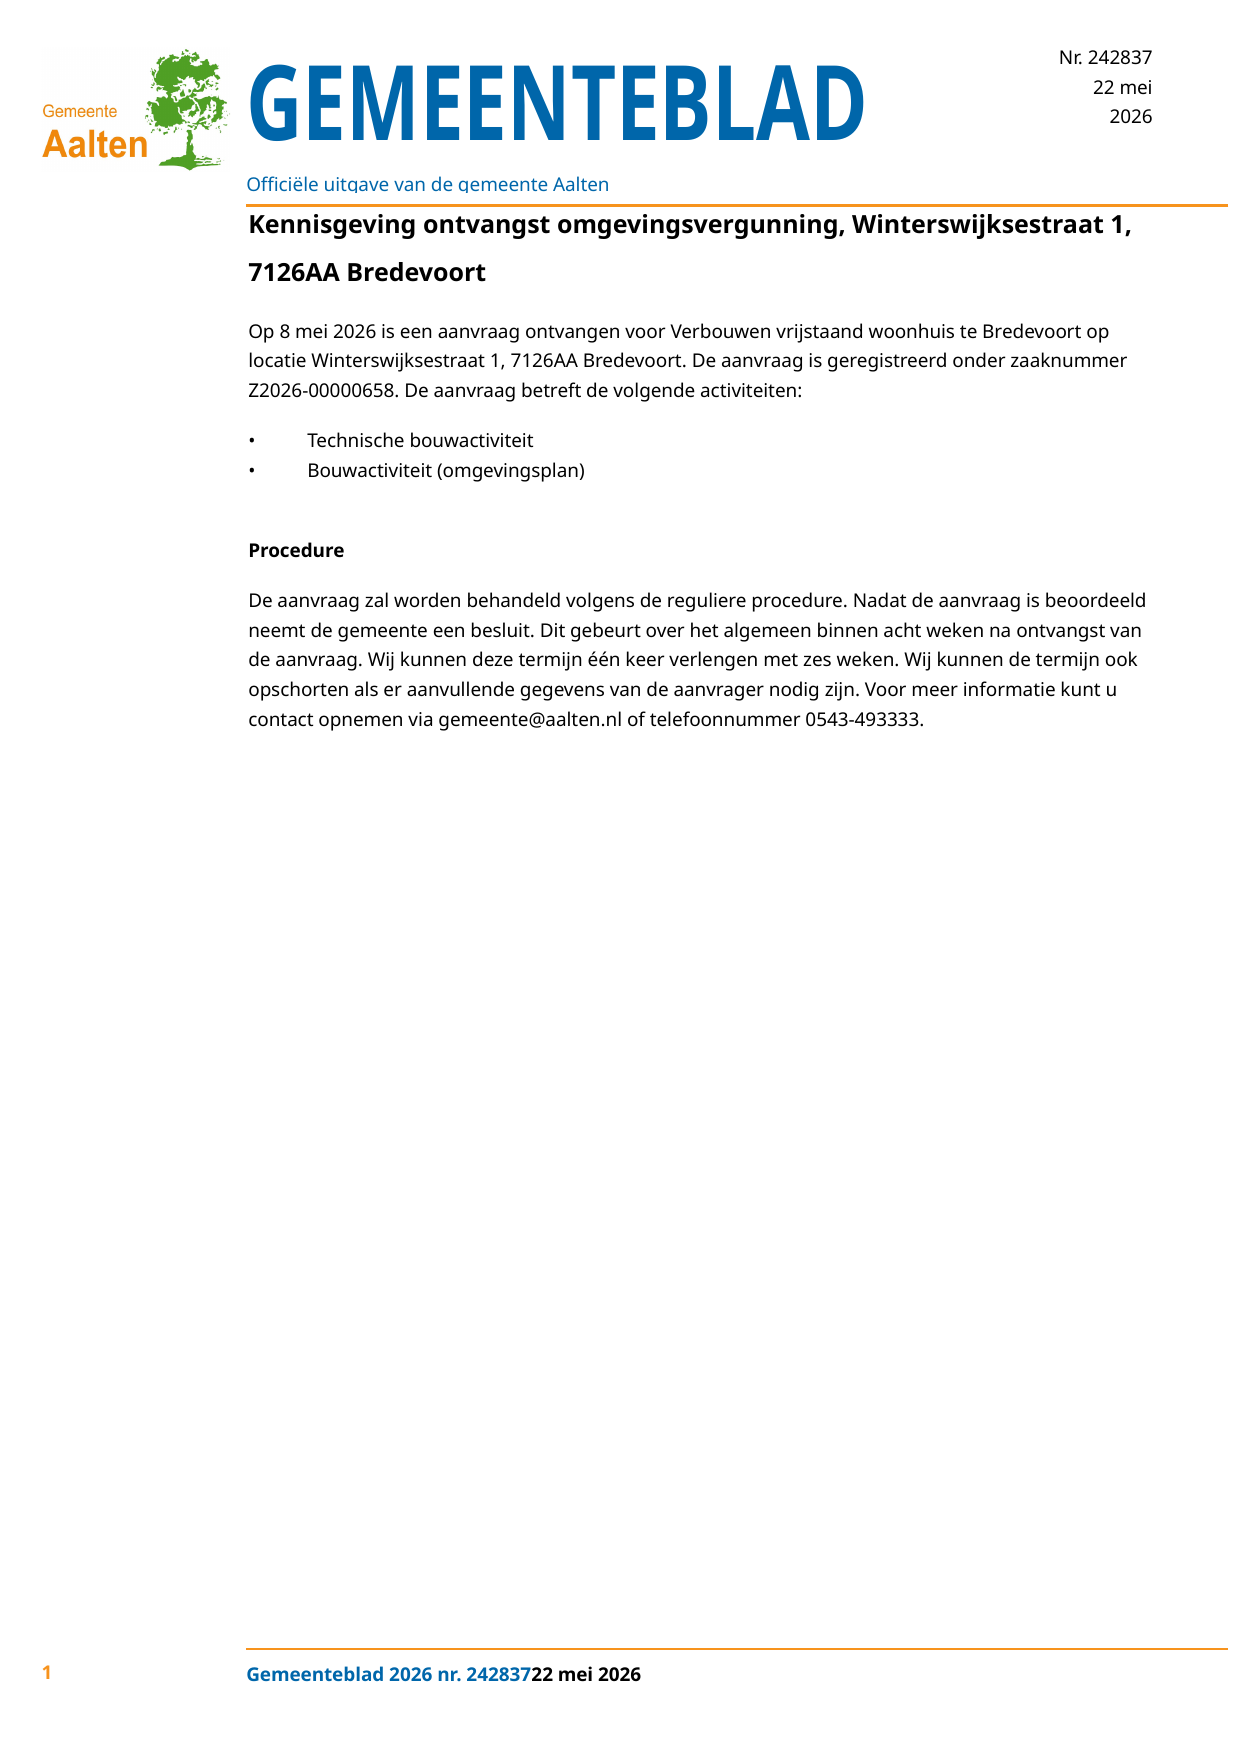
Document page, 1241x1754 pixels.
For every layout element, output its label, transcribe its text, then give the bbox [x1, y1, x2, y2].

text Kennisgeving ontvangst omgevingsvergunning, Winterswijksestraat 1, 7126AA Bredevoort [248, 207, 1152, 288]
list Technische bouwactiviteit [248, 427, 1152, 453]
list Bouwactiviteit (omgevingsplan) [248, 457, 1152, 483]
text Procedure [248, 537, 1152, 563]
text Op 8 mei 2026 is een aanvraag ontvangen voor Verbouwen vrijstaand woonhuis te Bredevoort op locatie Winterswijksestraat 1, 7126AA Bredevoort. De aanvraag is geregistreerd onder zaaknummer Z2026-00000658. De aanvraag betreft de volgende activiteiten: [248, 318, 1152, 403]
text De aanvraag zal worden behandeld volgens de reguliere procedure. Nadat de aanvraag is beoordeeld neemt de gemeente een besluit. Dit gebeurt over het algemeen binnen acht weken na ontvangst van de aanvraag. Wij kunnen deze termijn één keer verlengen met zes weken. Wij kunnen de termijn ook opschorten als er aanvullende gegevens van de aanvrager nodig zijn. Voor meer informatie kunt u contact opnemen via gemeente@aalten.nl of telefoonnummer 0543-493333. [248, 587, 1152, 732]
picture [41, 47, 231, 172]
